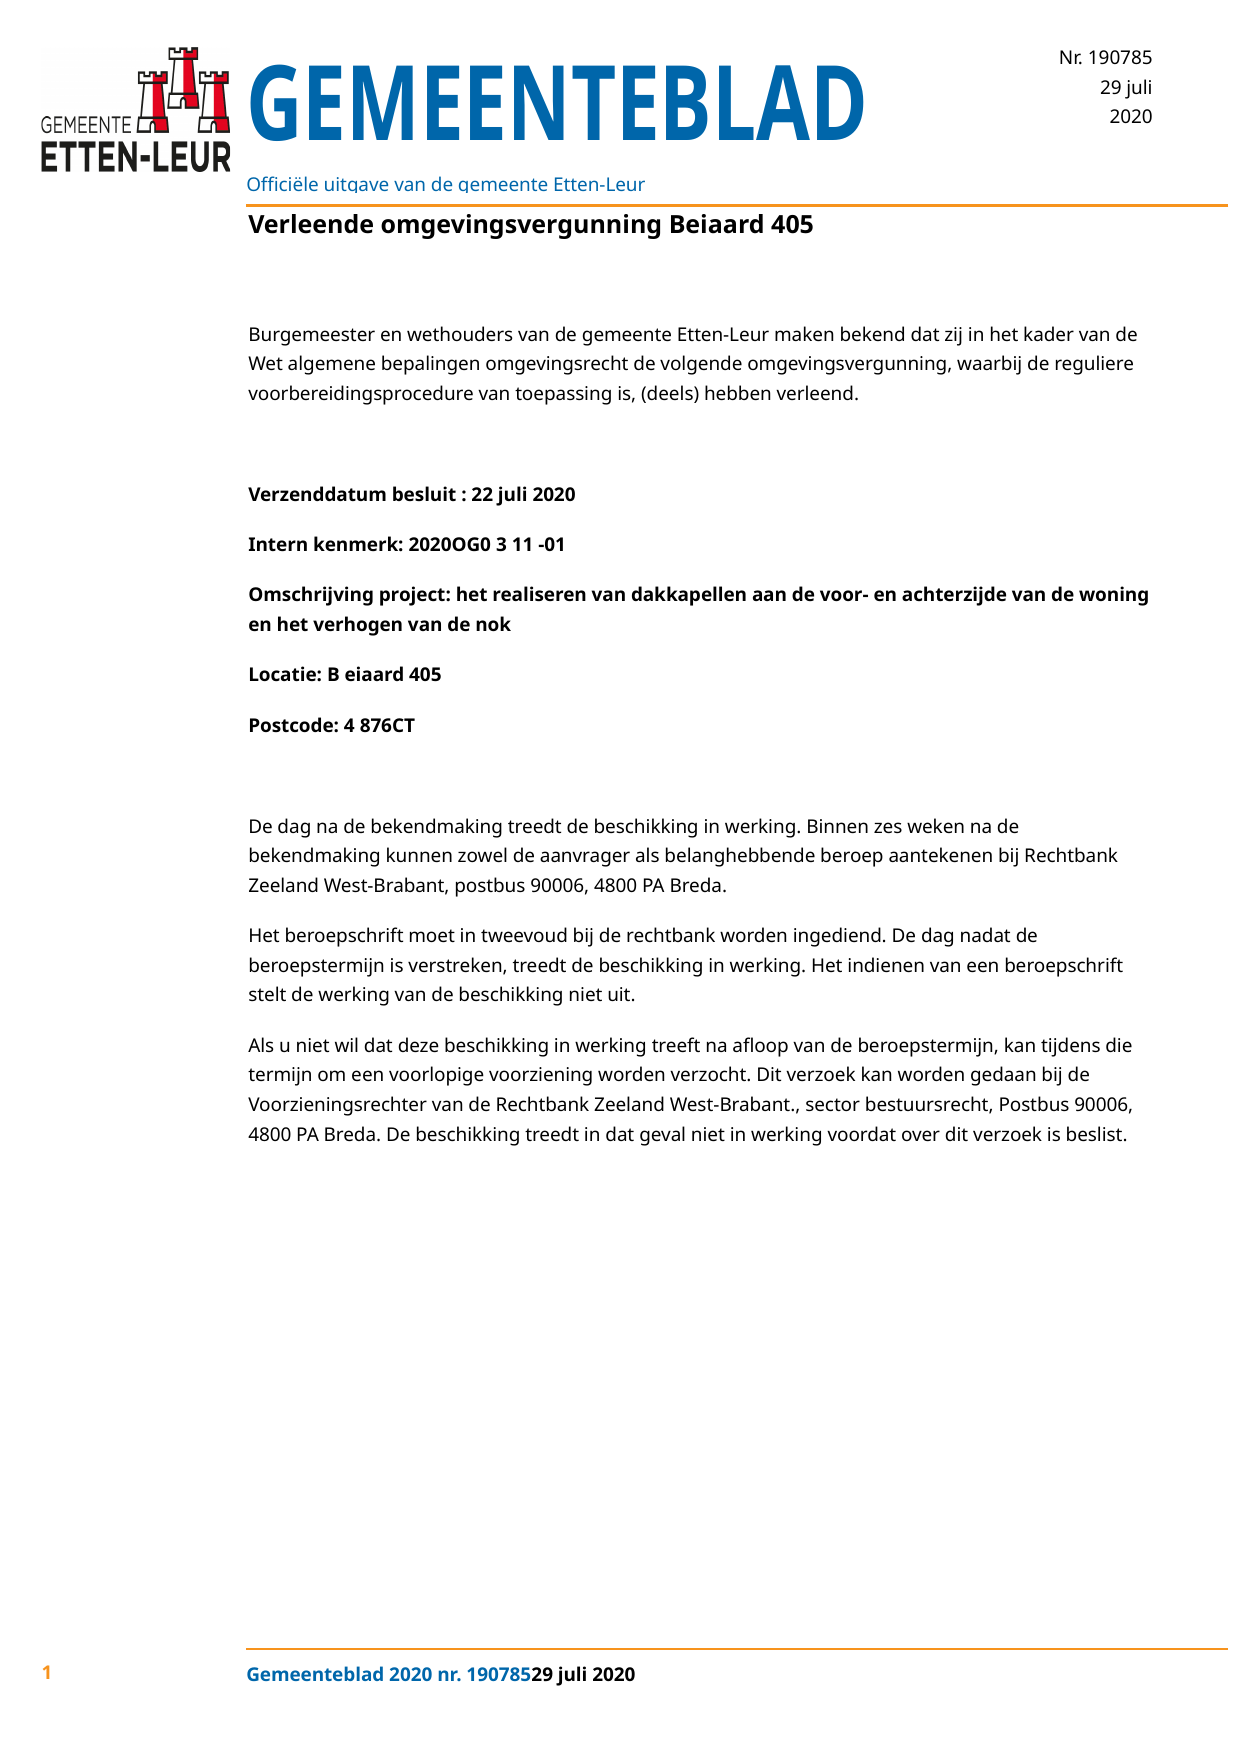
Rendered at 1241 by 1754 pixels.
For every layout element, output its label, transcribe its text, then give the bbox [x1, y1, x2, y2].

text De dag na de bekendmaking treedt de beschikking in werking. Binnen zes weken na de bekendmaking kunnen zowel de aanvrager als belanghebbende beroep aantekenen bij Rechtbank Zeeland West-Brabant, postbus 90006, 4800 PA Breda. [248, 813, 1152, 898]
text Als u niet wil dat deze beschikking in werking treeft na afloop van de beroepstermijn, kan tijdens die termijn om een voorlopige voorziening worden verzocht. Dit verzoek kan worden gedaan bij de Voorzieningsrechter van de Rechtbank Zeeland West-Brabant., sector bestuursrecht, Postbus 90006, 4800 PA Breda. De beschikking treedt in dat geval niet in werking voordat over dit verzoek is beslist. [248, 1032, 1152, 1146]
text Intern kenmerk: 2020OG0 3 11 -01 [248, 531, 1152, 557]
text Burgemeester en wethouders van de gemeente Etten-Leur maken bekend dat zij in het kader van de Wet algemene bepalingen omgevingsrecht de volgende omgevingsvergunning, waarbij de reguliere voorbereidingsprocedure van toepassing is, (deels) hebben verleend. [248, 321, 1152, 406]
text Postcode: 4 876CT [248, 712, 1152, 738]
picture [41, 47, 231, 172]
text Het beroepschrift moet in tweevoud bij de rechtbank worden ingediend. De dag nadat de beroepstermijn is verstreken, treedt de beschikking in werking. Het indienen van een beroepschrift stelt de werking van de beschikking niet uit. [248, 922, 1152, 1007]
text Omschrijving project: het realiseren van dakkapellen aan de voor- en achterzijde van de woning en het verhogen van de nok [248, 582, 1152, 637]
text Verleende omgevingsvergunning Beiaard 405 [248, 207, 1152, 241]
text Locatie: B eiaard 405 [248, 662, 1152, 687]
text Verzenddatum besluit : 22 juli 2020 [248, 481, 1152, 506]
